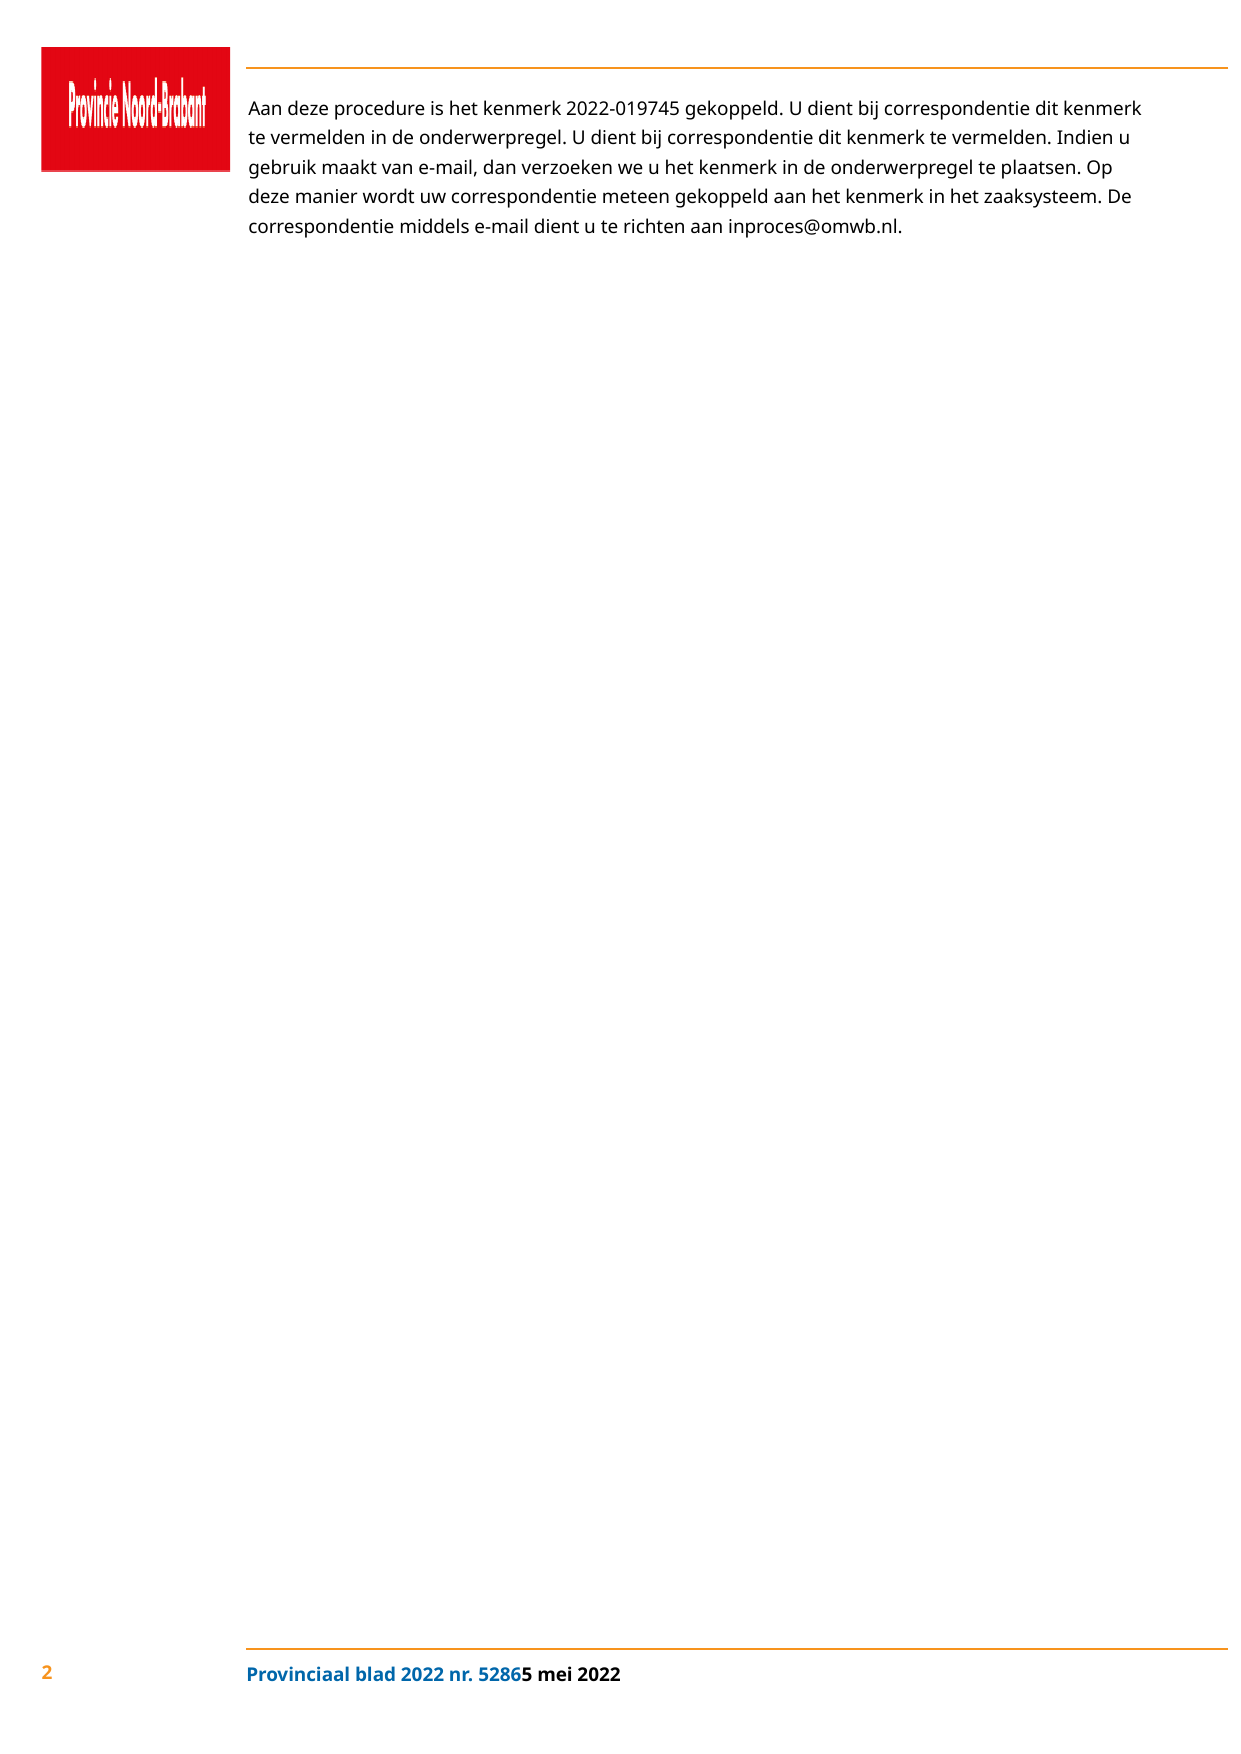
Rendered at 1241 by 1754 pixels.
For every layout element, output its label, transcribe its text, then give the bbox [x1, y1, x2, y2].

picture [41, 47, 231, 172]
text Aan deze procedure is het kenmerk 2022-019745 gekoppeld. U dient bij correspondentie dit kenmerk te vermelden in de onderwerpregel. U dient bij correspondentie dit kenmerk te vermelden. Indien u gebruik maakt van e-mail, dan verzoeken we u het kenmerk in de onderwerpregel te plaatsen. Op deze manier wordt uw correspondentie meteen gekoppeld aan het kenmerk in het zaaksysteem. De correspondentie middels e-mail dient u te richten aan inproces@omwb.nl. [248, 95, 1152, 239]
